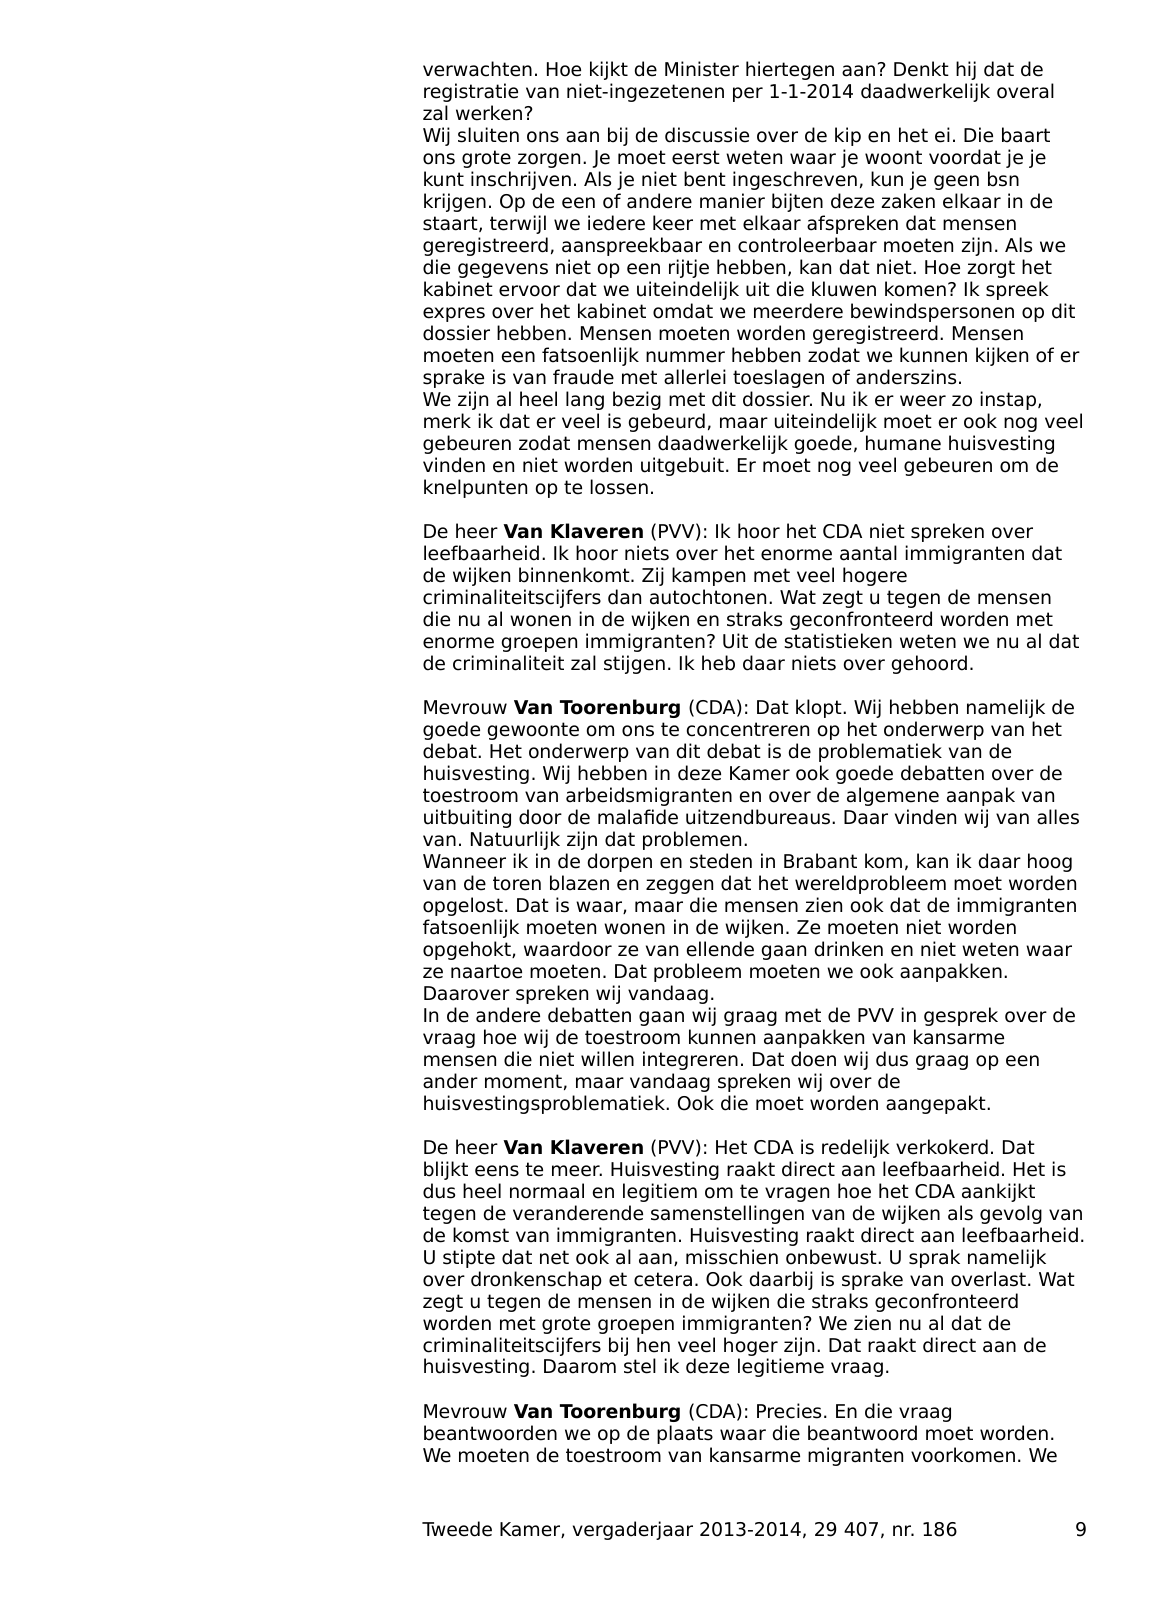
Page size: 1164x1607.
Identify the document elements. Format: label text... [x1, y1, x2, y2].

text Mevrouw Van Toorenburg (CDA): Dat klopt. Wij hebben namelijk de goede gewoonte om ons te concentreren op het onderwerp van het debat. Het onderwerp van dit debat is de problematiek van de huisvesting. Wij hebben in deze Kamer ook goede debatten over de toestroom van arbeidsmigranten en over de algemene aanpak van uitbuiting door de malafide uitzendbureaus. Daar vinden wij van alles van. Natuurlijk zijn dat problemen. [422, 697, 1087, 851]
text De heer Van Klaveren (PVV): Het CDA is redelijk verkokerd. Dat blijkt eens te meer. Huisvesting raakt direct aan leefbaarheid. Het is dus heel normaal en legitiem om te vragen hoe het CDA aankijkt tegen de veranderende samenstellingen van de wijken als gevolg van de komst van immigranten. Huisvesting raakt direct aan leefbaarheid. U stipte dat net ook al aan, misschien onbewust. U sprak namelijk over dronkenschap et cetera. Ook daarbij is sprake van overlast. Wat zegt u tegen de mensen in de wijken die straks geconfronteerd worden met grote groepen immigranten? We zien nu al dat de criminaliteitscijfers bij hen veel hoger zijn. Dat raakt direct aan de huisvesting. Daarom stel ik deze legitieme vraag. [422, 1137, 1087, 1378]
text We zijn al heel lang bezig met dit dossier. Nu ik er weer zo instap, merk ik dat er veel is gebeurd, maar uiteindelijk moet er ook nog veel gebeuren zodat mensen daadwerkelijk goede, humane huisvesting vinden en niet worden uitgebuit. Er moet nog veel gebeuren om de knelpunten op te lossen. [422, 389, 1087, 499]
text Wij sluiten ons aan bij de discussie over de kip en het ei. Die baart ons grote zorgen. Je moet eerst weten waar je woont voordat je je kunt inschrijven. Als je niet bent ingeschreven, kun je geen bsn krijgen. Op de een of andere manier bijten deze zaken elkaar in de staart, terwijl we iedere keer met elkaar afspreken dat mensen geregistreerd, aanspreekbaar en controleerbaar moeten zijn. Als we die gegevens niet op een rijtje hebben, kan dat niet. Hoe zorgt het kabinet ervoor dat we uiteindelijk uit die kluwen komen? Ik spreek expres over het kabinet omdat we meerdere bewindspersonen op dit dossier hebben. Mensen moeten worden geregistreerd. Mensen moeten een fatsoenlijk nummer hebben zodat we kunnen kijken of er sprake is van fraude met allerlei toeslagen of anderszins. [422, 125, 1087, 389]
text Wanneer ik in de dorpen en steden in Brabant kom, kan ik daar hoog van de toren blazen en zeggen dat het wereldprobleem moet worden opgelost. Dat is waar, maar die mensen zien ook dat de immigranten fatsoenlijk moeten wonen in de wijken. Ze moeten niet worden opgehokt, waardoor ze van ellende gaan drinken en niet weten waar ze naartoe moeten. Dat probleem moeten we ook aanpakken. Daarover spreken wij vandaag. [422, 851, 1087, 1004]
text verwachten. Hoe kijkt de Minister hiertegen aan? Denkt hij dat de registratie van niet-ingezetenen per 1-1-2014 daadwerkelijk overal zal werken? [422, 59, 1087, 125]
text Mevrouw Van Toorenburg (CDA): Precies. En die vraag beantwoorden we op de plaats waar die beantwoord moet worden. We moeten de toestroom van kansarme migranten voorkomen. We [422, 1401, 1087, 1467]
text De heer Van Klaveren (PVV): Ik hoor het CDA niet spreken over leefbaarheid. Ik hoor niets over het enorme aantal immigranten dat de wijken binnenkomt. Zij kampen met veel hogere criminaliteitscijfers dan autochtonen. Wat zegt u tegen de mensen die nu al wonen in de wijken en straks geconfronteerd worden met enorme groepen immigranten? Uit de statistieken weten we nu al dat de criminaliteit zal stijgen. Ik heb daar niets over gehoord. [422, 521, 1087, 675]
text In de andere debatten gaan wij graag met de PVV in gesprek over de vraag hoe wij de toestroom kunnen aanpakken van kansarme mensen die niet willen integreren. Dat doen wij dus graag op een ander moment, maar vandaag spreken wij over de huisvestingsproblematiek. Ook die moet worden aangepakt. [422, 1004, 1087, 1114]
